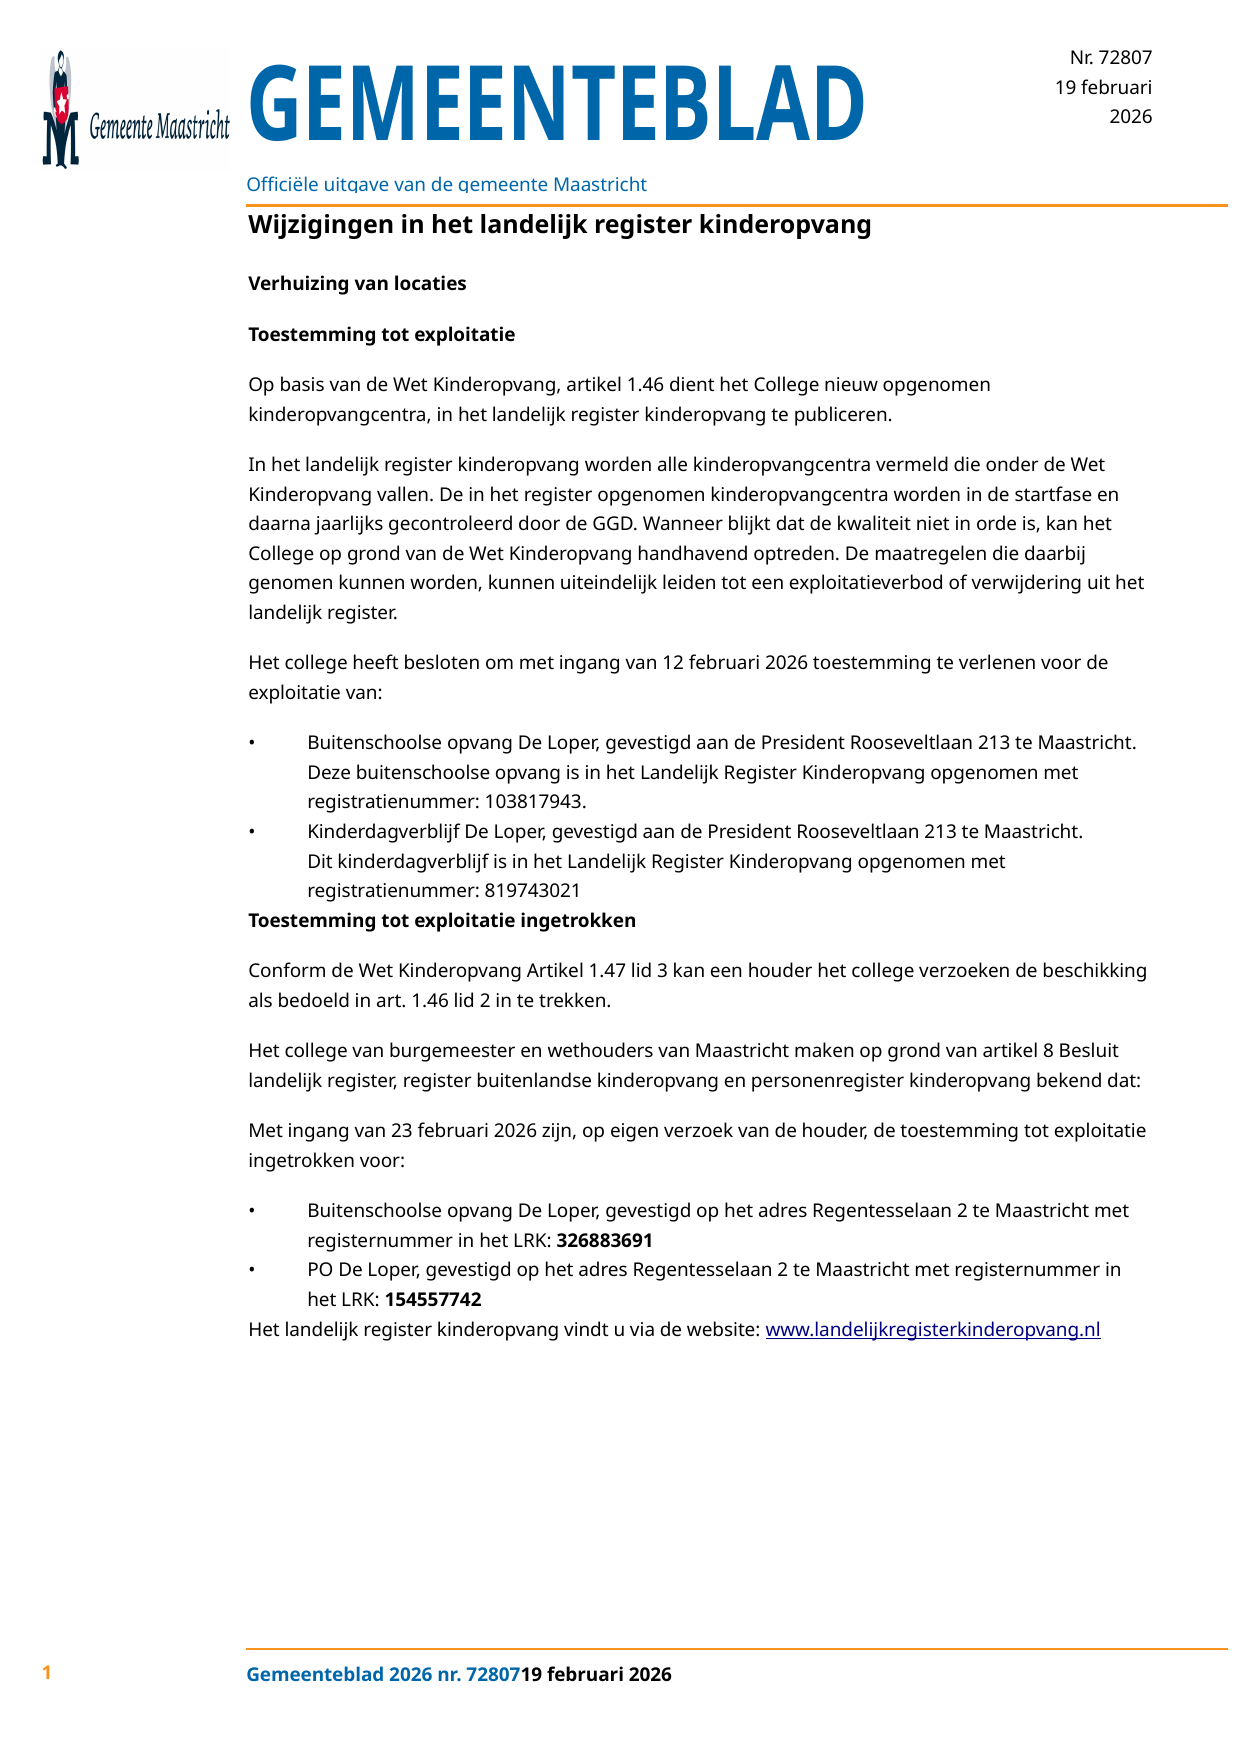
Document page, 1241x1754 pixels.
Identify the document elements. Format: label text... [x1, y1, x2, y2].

list Dit kinderdagverblijf is in het Landelijk Register Kinderopvang opgenomen met registratienummer: 819743021 [248, 848, 1152, 903]
text Het landelijk register kinderopvang vindt u via de website: www.landelijkregisterkinderopvang.nl [248, 1316, 1152, 1341]
list PO De Loper, gevestigd op het adres Regentesselaan 2 te Maastricht met registernummer in het LRK: 154557742 [248, 1257, 1152, 1312]
text In het landelijk register kinderopvang worden alle kinderopvangcentra vermeld die onder de Wet Kinderopvang vallen. De in het register opgenomen kinderopvangcentra worden in de startfase en daarna jaarlijks gecontroleerd door de GGD. Wanneer blijkt dat de kwaliteit niet in orde is, kan het College op grond van de Wet Kinderopvang handhavend optreden. De maatregelen die daarbij genomen kunnen worden, kunnen uiteindelijk leiden tot een exploitatieverbod of verwijdering uit het landelijk register. [248, 451, 1152, 625]
picture [41, 47, 231, 172]
text Conform de Wet Kinderopvang Artikel 1.47 lid 3 kan een houder het college verzoeken de beschikking als bedoeld in art. 1.46 lid 2 in te trekken. [248, 957, 1152, 1013]
list Buitenschoolse opvang De Loper, gevestigd aan de President Rooseveltlaan 213 te Maastricht. [248, 729, 1152, 755]
text Op basis van de Wet Kinderopvang, artikel 1.46 dient het College nieuw opgenomen kinderopvangcentra, in het landelijk register kinderopvang te publiceren. [248, 371, 1152, 426]
list Buitenschoolse opvang De Loper, gevestigd op het adres Regentesselaan 2 te Maastricht met registernummer in het LRK: 326883691 [248, 1197, 1152, 1253]
text Verhuizing van locaties [248, 270, 1152, 296]
text Toestemming tot exploitatie ingetrokken [248, 907, 1152, 933]
list Deze buitenschoolse opvang is in het Landelijk Register Kinderopvang opgenomen met registratienummer: 103817943. [248, 759, 1152, 814]
text Het college van burgemeester en wethouders van Maastricht maken op grond van artikel 8 Besluit landelijk register, register buitenlandse kinderopvang en personenregister kinderopvang bekend dat: [248, 1037, 1152, 1093]
text Met ingang van 23 februari 2026 zijn, op eigen verzoek van de houder, de toestemming tot exploitatie ingetrokken voor: [248, 1117, 1152, 1173]
list Kinderdagverblijf De Loper, gevestigd aan de President Rooseveltlaan 213 te Maastricht. [248, 818, 1152, 844]
text Het college heeft besloten om met ingang van 12 februari 2026 toestemming te verlenen voor de exploitatie van: [248, 649, 1152, 705]
text Wijzigingen in het landelijk register kinderopvang [248, 207, 1152, 241]
text Toestemming tot exploitatie [248, 321, 1152, 346]
